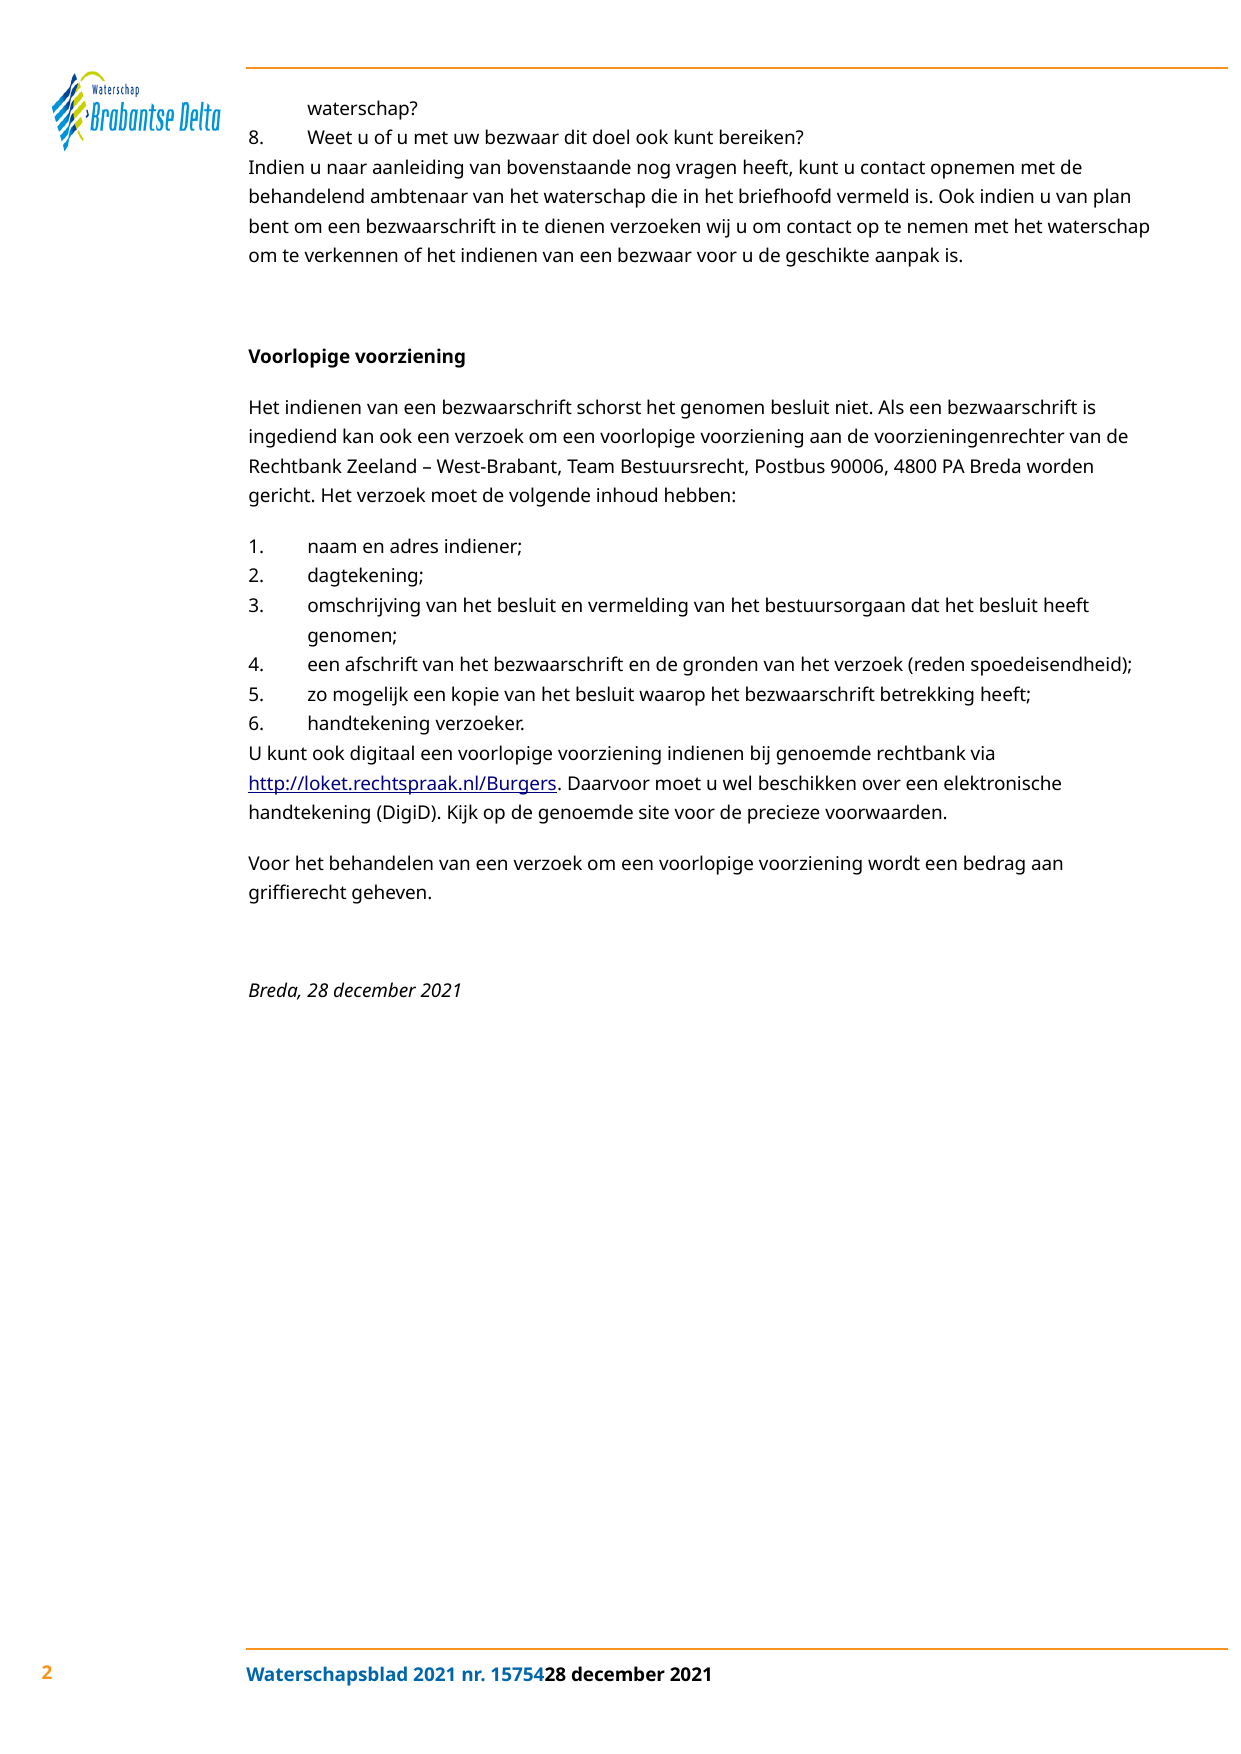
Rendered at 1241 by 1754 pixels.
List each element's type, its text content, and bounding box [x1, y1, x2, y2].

list zo mogelijk een kopie van het besluit waarop het bezwaarschrift betrekking heeft; [248, 681, 1152, 707]
list handtekening verzoeker. [248, 711, 1152, 736]
list omschrijving van het besluit en vermelding van het bestuursorgaan dat het besluit heeft genomen; [248, 592, 1152, 648]
text Voorlopige voorziening [248, 343, 1152, 369]
list een afschrift van het bezwaarschrift en de gronden van het verzoek (reden spoedeisendheid); [248, 651, 1152, 677]
picture [41, 47, 231, 172]
text Breda, 28 december 2021 [248, 978, 1152, 1003]
list waterschap? [248, 95, 1152, 121]
list Weet u of u met uw bezwaar dit doel ook kunt bereiken? [248, 124, 1152, 150]
text Indien u naar aanleiding van bovenstaande nog vragen heeft, kunt u contact opnemen met de behandelend ambtenaar van het waterschap die in het briefhoofd vermeld is. Ook indien u van plan bent om een bezwaarschrift in te dienen verzoeken wij u om contact op te nemen met het waterschap om te verkennen of het indienen van een bezwaar voor u de geschikte aanpak is. [248, 154, 1152, 268]
text Het indienen van een bezwaarschrift schorst het genomen besluit niet. Als een bezwaarschrift is ingediend kan ook een verzoek om een voorlopige voorziening aan de voorzieningenrechter van de Rechtbank Zeeland – West-Brabant, Team Bestuursrecht, Postbus 90006, 4800 PA Breda worden gericht. Het verzoek moet de volgende inhoud hebben: [248, 394, 1152, 508]
text U kunt ook digitaal een voorlopige voorziening indienen bij genoemde rechtbank via http://loket.rechtspraak.nl/Burgers. Daarvoor moet u wel beschikken over een elektronische handtekening (DigiD). Kijk op de genoemde site voor de precieze voorwaarden. [248, 740, 1152, 825]
text Voor het behandelen van een verzoek om een voorlopige voorziening wordt een bedrag aan griffierecht geheven. [248, 850, 1152, 905]
list dagtekening; [248, 563, 1152, 588]
list naam en adres indiener; [248, 533, 1152, 559]
